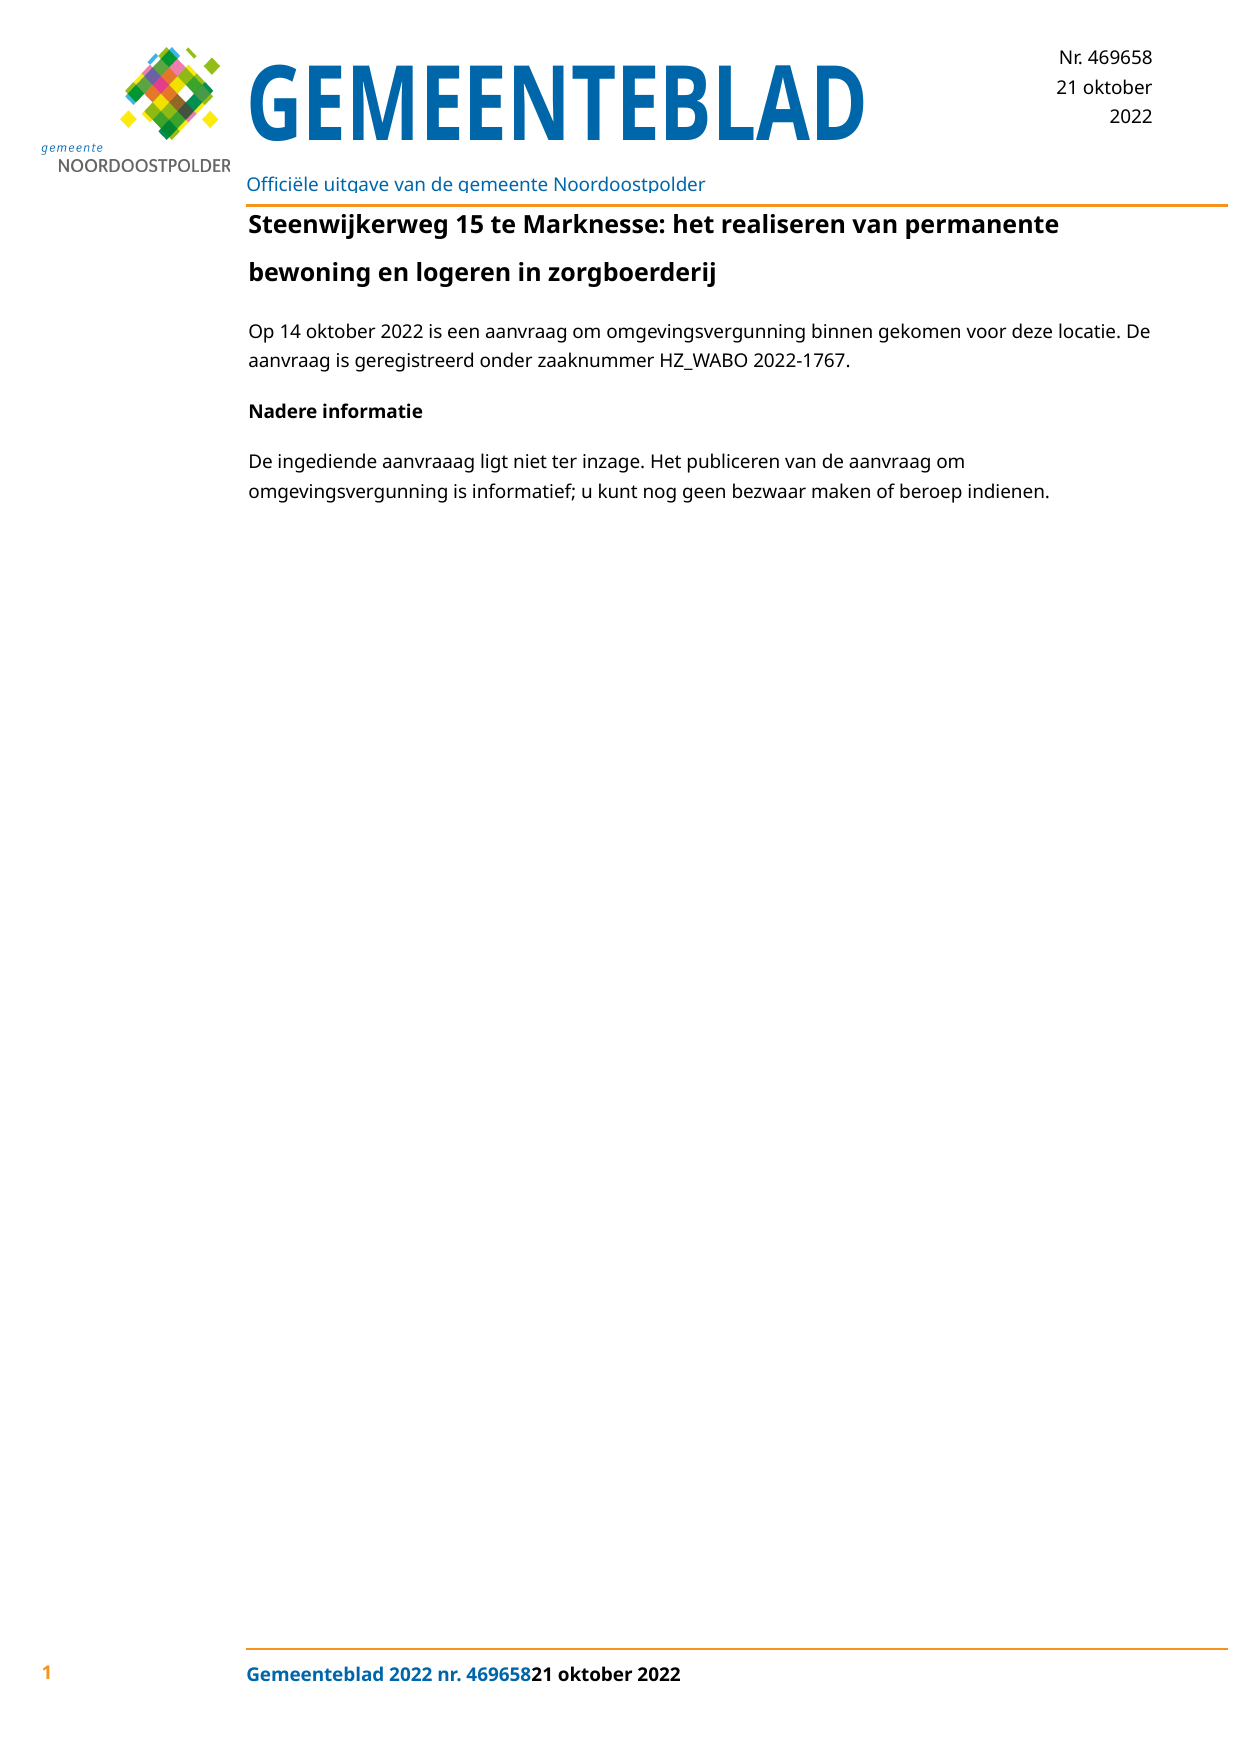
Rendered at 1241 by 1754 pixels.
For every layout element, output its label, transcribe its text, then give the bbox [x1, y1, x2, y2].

text Nadere informatie [248, 398, 1152, 424]
text De ingediende aanvraaag ligt niet ter inzage. Het publiceren van de aanvraag om omgevingsvergunning is informatief; u kunt nog geen bezwaar maken of beroep indienen. [248, 448, 1152, 504]
text Op 14 oktober 2022 is een aanvraag om omgevingsvergunning binnen gekomen voor deze locatie. De aanvraag is geregistreerd onder zaaknummer HZ_WABO 2022-1767. [248, 318, 1152, 373]
picture [41, 47, 231, 172]
text Steenwijkerweg 15 te Marknesse: het realiseren van permanente bewoning en logeren in zorgboerderij [248, 207, 1152, 288]
